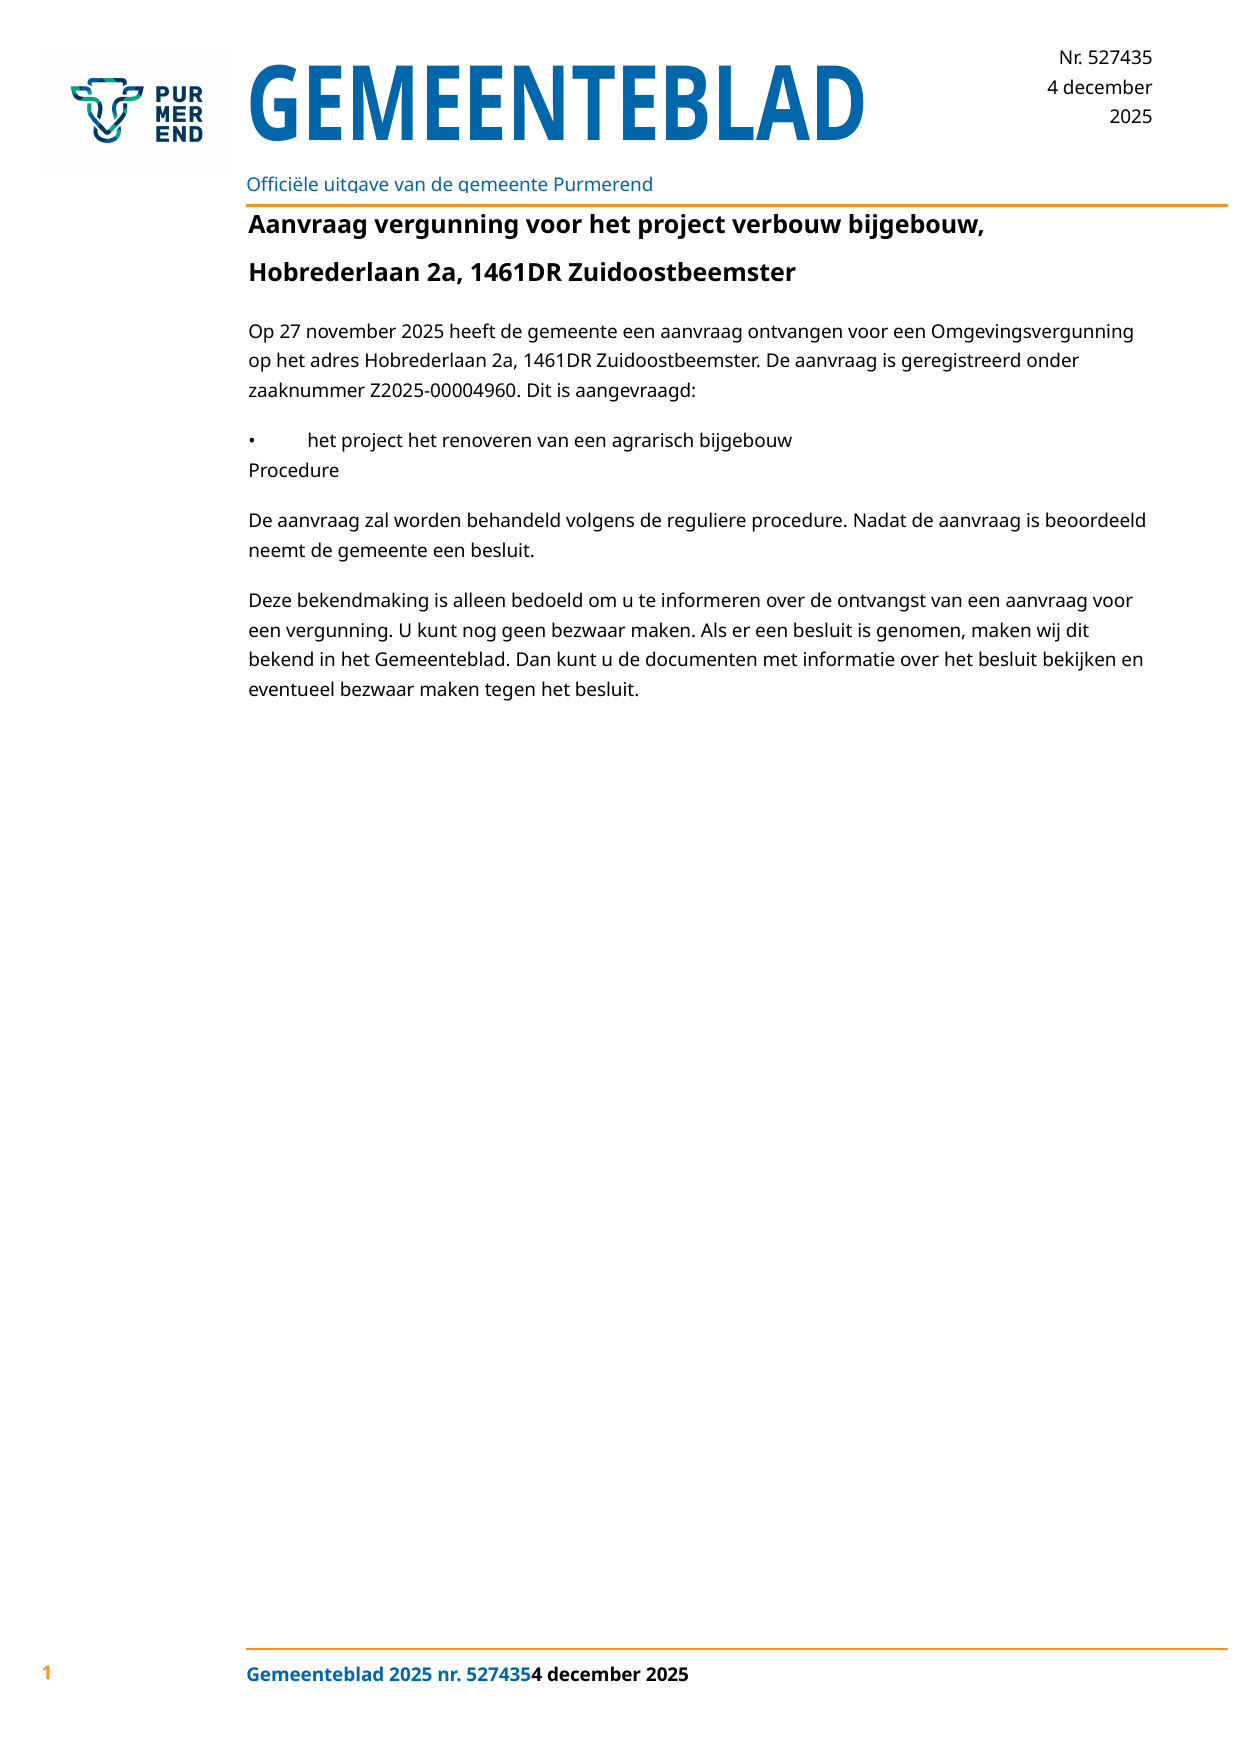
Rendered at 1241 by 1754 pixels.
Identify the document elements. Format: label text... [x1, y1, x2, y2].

text Aanvraag vergunning voor het project verbouw bijgebouw, Hobrederlaan 2a, 1461DR Zuidoostbeemster [248, 207, 1152, 288]
text Op 27 november 2025 heeft de gemeente een aanvraag ontvangen voor een Omgevingsvergunning op het adres Hobrederlaan 2a, 1461DR Zuidoostbeemster. De aanvraag is geregistreerd onder zaaknummer Z2025-00004960. Dit is aangevraagd: [248, 318, 1152, 403]
list het project het renoveren van een agrarisch bijgebouw [248, 427, 1152, 453]
text Procedure [248, 457, 1152, 483]
text De aanvraag zal worden behandeld volgens de reguliere procedure. Nadat de aanvraag is beoordeeld neemt de gemeente een besluit. [248, 507, 1152, 563]
text Deze bekendmaking is alleen bedoeld om u te informeren over de ontvangst van een aanvraag voor een vergunning. U kunt nog geen bezwaar maken. Als er een besluit is genomen, maken wij dit bekend in het Gemeenteblad. Dan kunt u de documenten met informatie over het besluit bekijken en eventueel bezwaar maken tegen het besluit. [248, 587, 1152, 702]
picture [41, 47, 231, 172]
